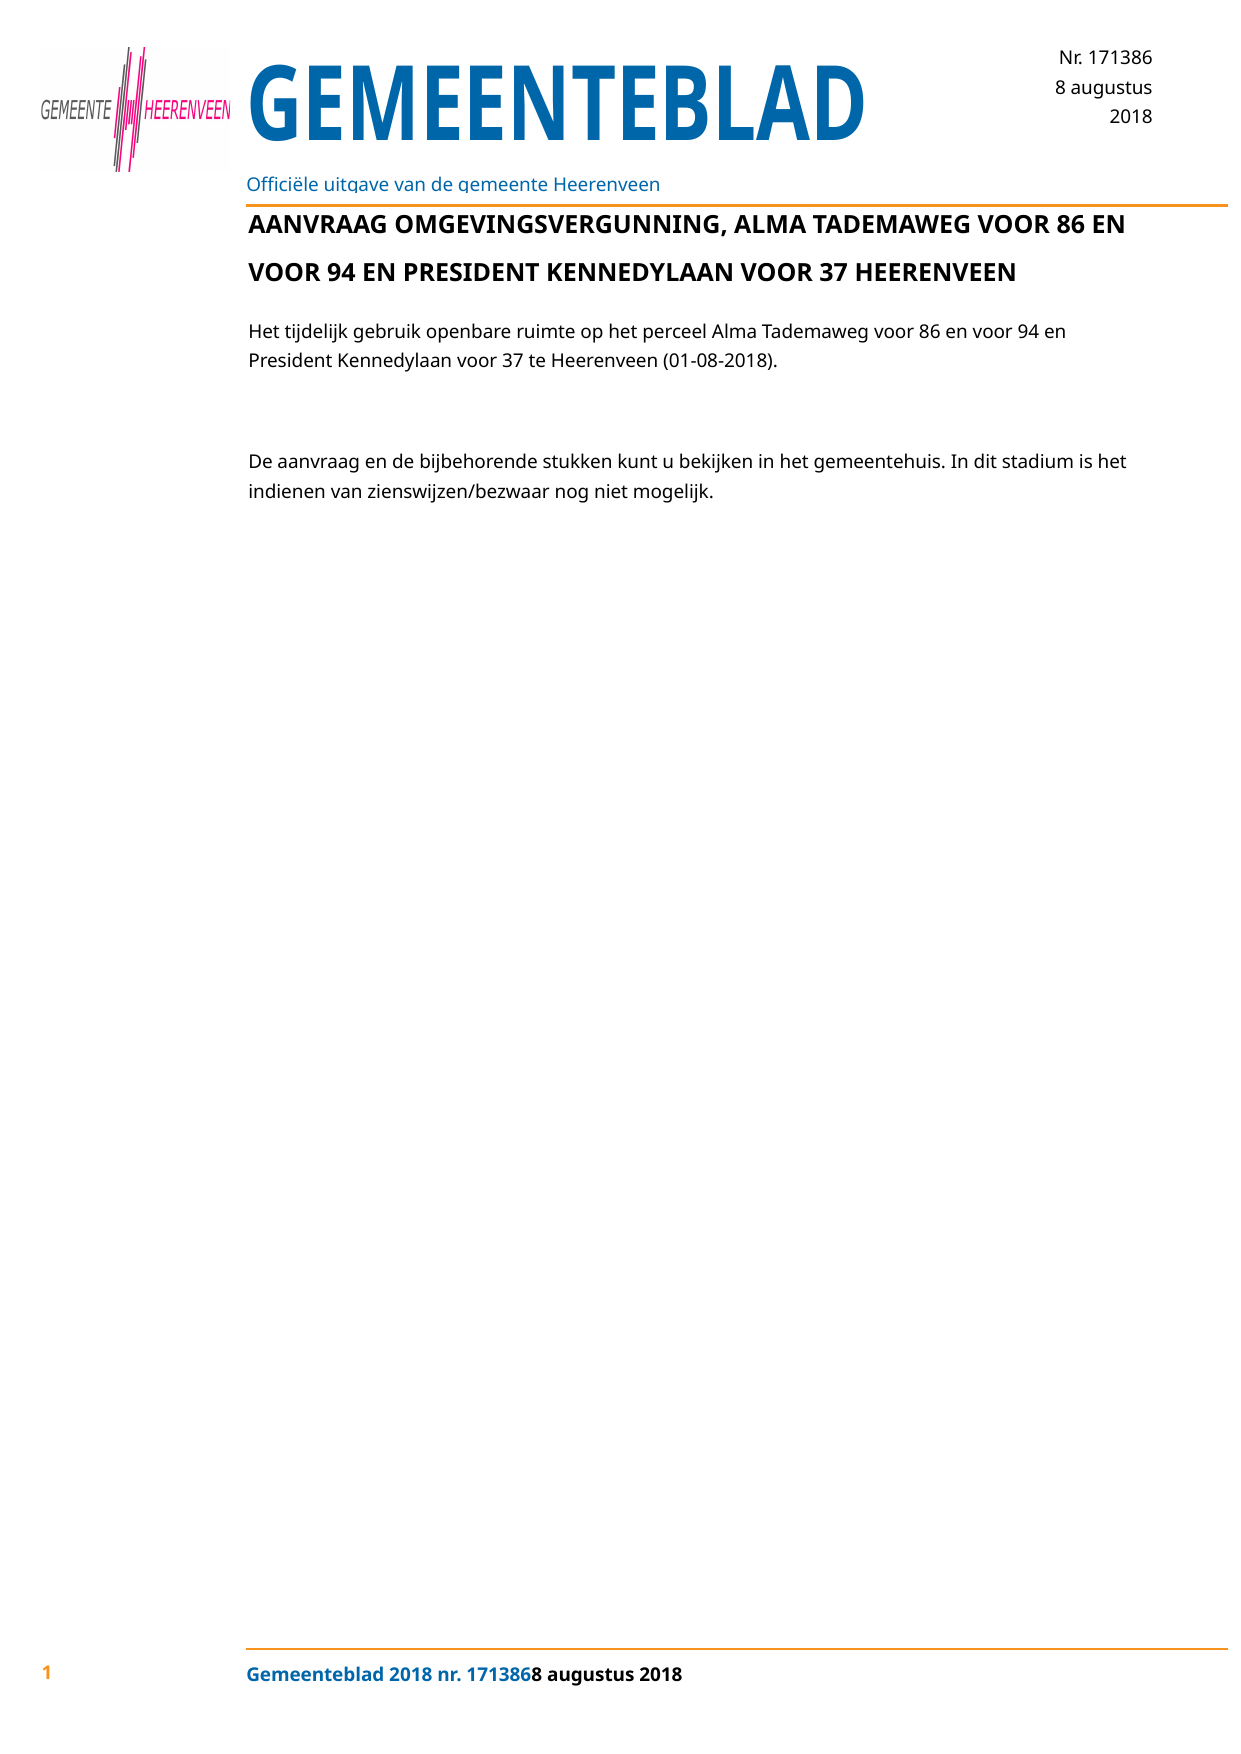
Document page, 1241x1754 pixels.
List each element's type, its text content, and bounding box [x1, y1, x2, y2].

text De aanvraag en de bijbehorende stukken kunt u bekijken in het gemeentehuis. In dit stadium is het indienen van zienswijzen/bezwaar nog niet mogelijk. [248, 448, 1152, 504]
text AANVRAAG OMGEVINGSVERGUNNING, ALMA TADEMAWEG VOOR 86 EN VOOR 94 EN PRESIDENT KENNEDYLAAN VOOR 37 HEERENVEEN [248, 207, 1152, 288]
picture [41, 47, 231, 172]
text Het tijdelijk gebruik openbare ruimte op het perceel Alma Tademaweg voor 86 en voor 94 en President Kennedylaan voor 37 te Heerenveen (01-08-2018). [248, 318, 1152, 373]
